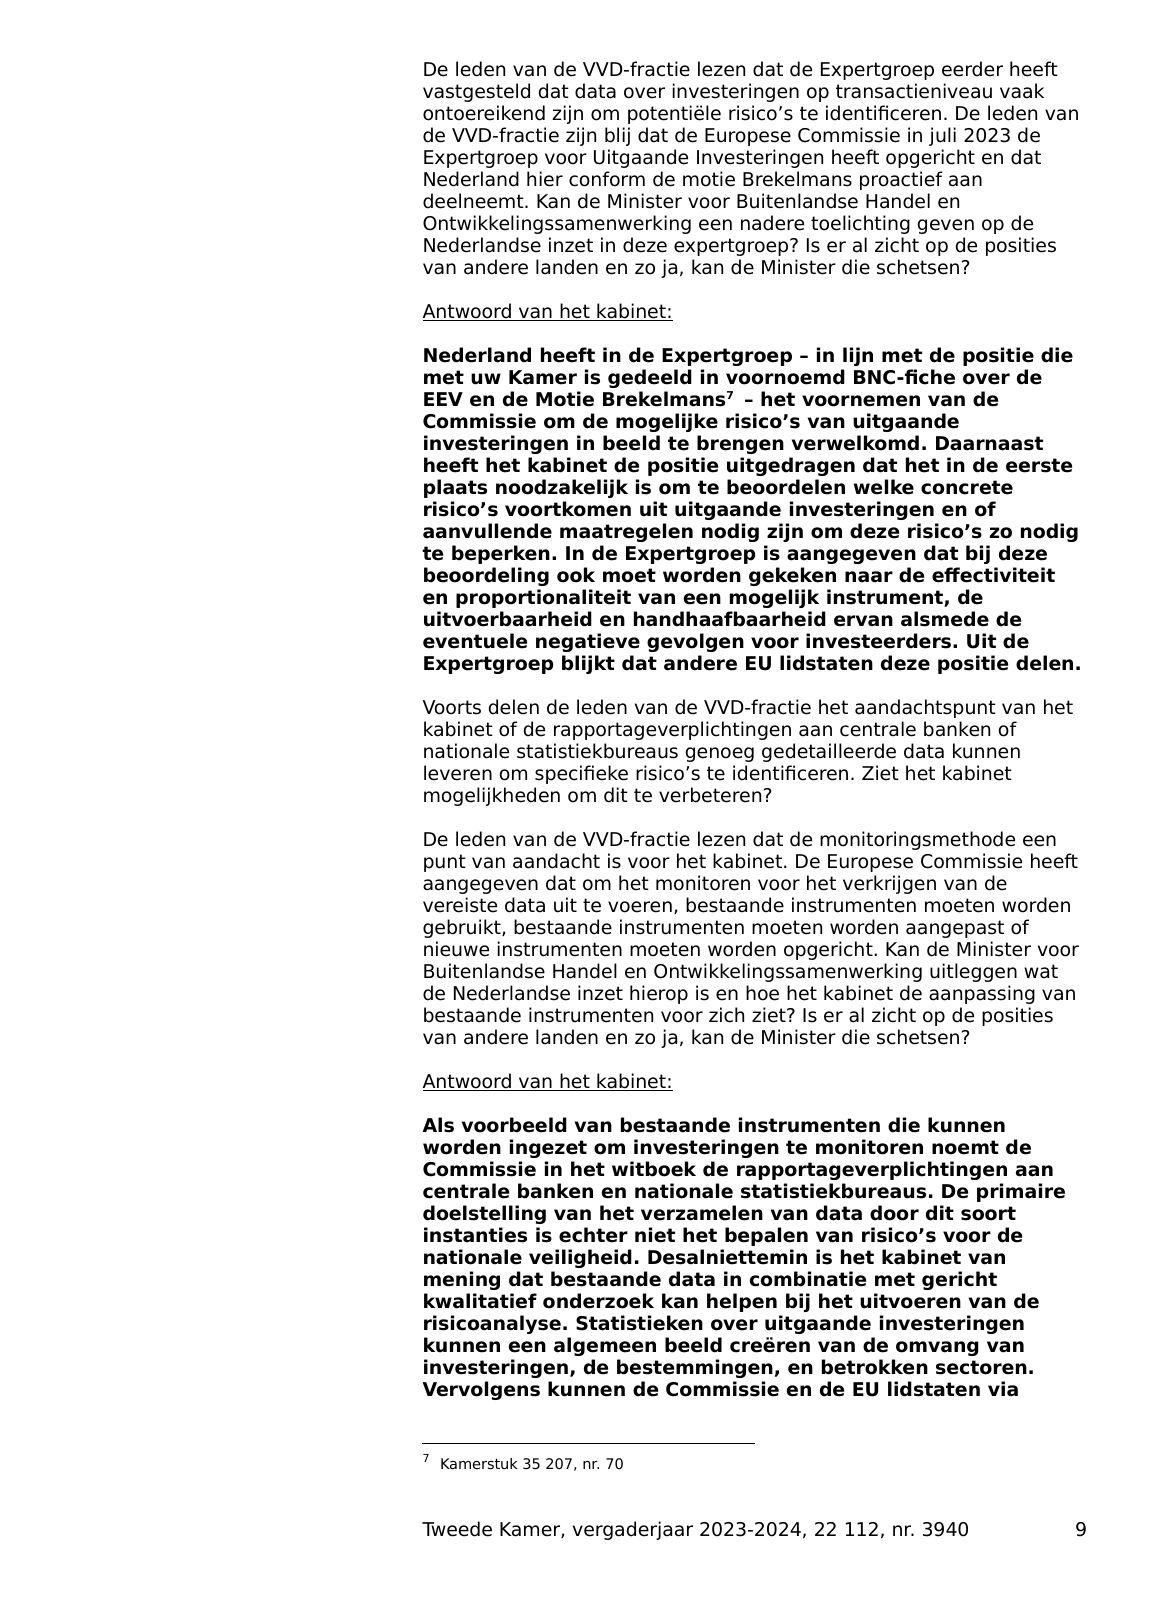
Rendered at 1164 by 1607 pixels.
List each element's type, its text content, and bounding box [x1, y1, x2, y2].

text Voorts delen de leden van de VVD-fractie het aandachtspunt van het kabinet of de rapportageverplichtingen aan centrale banken of nationale statistiekbureaus genoeg gedetailleerde data kunnen leveren om specifieke risico’s te identificeren. Ziet het kabinet mogelijkheden om dit te verbeteren? [422, 697, 1087, 807]
text Antwoord van het kabinet: [422, 301, 1087, 323]
text Als voorbeeld van bestaande instrumenten die kunnen worden ingezet om investeringen te monitoren noemt de Commissie in het witboek de rapportageverplichtingen aan centrale banken en nationale statistiekbureaus. De primaire doelstelling van het verzamelen van data door dit soort instanties is echter niet het bepalen van risico’s voor de nationale veiligheid. Desalniettemin is het kabinet van mening dat bestaande data in combinatie met gericht kwalitatief onderzoek kan helpen bij het uitvoeren van de risicoanalyse. Statistieken over uitgaande investeringen kunnen een algemeen beeld creëren van de omvang van investeringen, de bestemmingen, en betrokken sectoren. Vervolgens kunnen de Commissie en de EU lidstaten via [422, 1115, 1087, 1401]
text Antwoord van het kabinet: [422, 1071, 1087, 1093]
text De leden van de VVD-fractie lezen dat de Expertgroep eerder heeft vastgesteld dat data over investeringen op transactieniveau vaak ontoereikend zijn om potentiële risico’s te identificeren. De leden van de VVD-fractie zijn blij dat de Europese Commissie in juli 2023 de Expertgroep voor Uitgaande Investeringen heeft opgericht en dat Nederland hier conform de motie Brekelmans proactief aan deelneemt. Kan de Minister voor Buitenlandse Handel en Ontwikkelingssamenwerking een nadere toelichting geven op de Nederlandse inzet in deze expertgroep? Is er al zicht op de posities van andere landen en zo ja, kan de Minister die schetsen? [422, 59, 1087, 279]
text Nederland heeft in de Expertgroep – in lijn met de positie die met uw Kamer is gedeeld in voornoemd BNC-fiche over de EEV en de Motie Brekelmans – het voornemen van de Commissie om de mogelijke risico’s van uitgaande investeringen in beeld te brengen verwelkomd. Daarnaast heeft het kabinet de positie uitgedragen dat het in de eerste plaats noodzakelijk is om te beoordelen welke concrete risico’s voortkomen uit uitgaande investeringen en of aanvullende maatregelen nodig zijn om deze risico’s zo nodig te beperken. In de Expertgroep is aangegeven dat bij deze beoordeling ook moet worden gekeken naar de effectiviteit en proportionaliteit van een mogelijk instrument, de uitvoerbaarheid en handhaafbaarheid ervan alsmede de eventuele negatieve gevolgen voor investeerders. Uit de Expertgroep blijkt dat andere EU lidstaten deze positie delen. [422, 345, 1087, 675]
text Kamerstuk 35 207, nr. 70 [422, 1452, 1087, 1474]
text De leden van de VVD-fractie lezen dat de monitoringsmethode een punt van aandacht is voor het kabinet. De Europese Commissie heeft aangegeven dat om het monitoren voor het verkrijgen van de vereiste data uit te voeren, bestaande instrumenten moeten worden gebruikt, bestaande instrumenten moeten worden aangepast of nieuwe instrumenten moeten worden opgericht. Kan de Minister voor Buitenlandse Handel en Ontwikkelingssamenwerking uitleggen wat de Nederlandse inzet hierop is en hoe het kabinet de aanpassing van bestaande instrumenten voor zich ziet? Is er al zicht op de posities van andere landen en zo ja, kan de Minister die schetsen? [422, 829, 1087, 1049]
